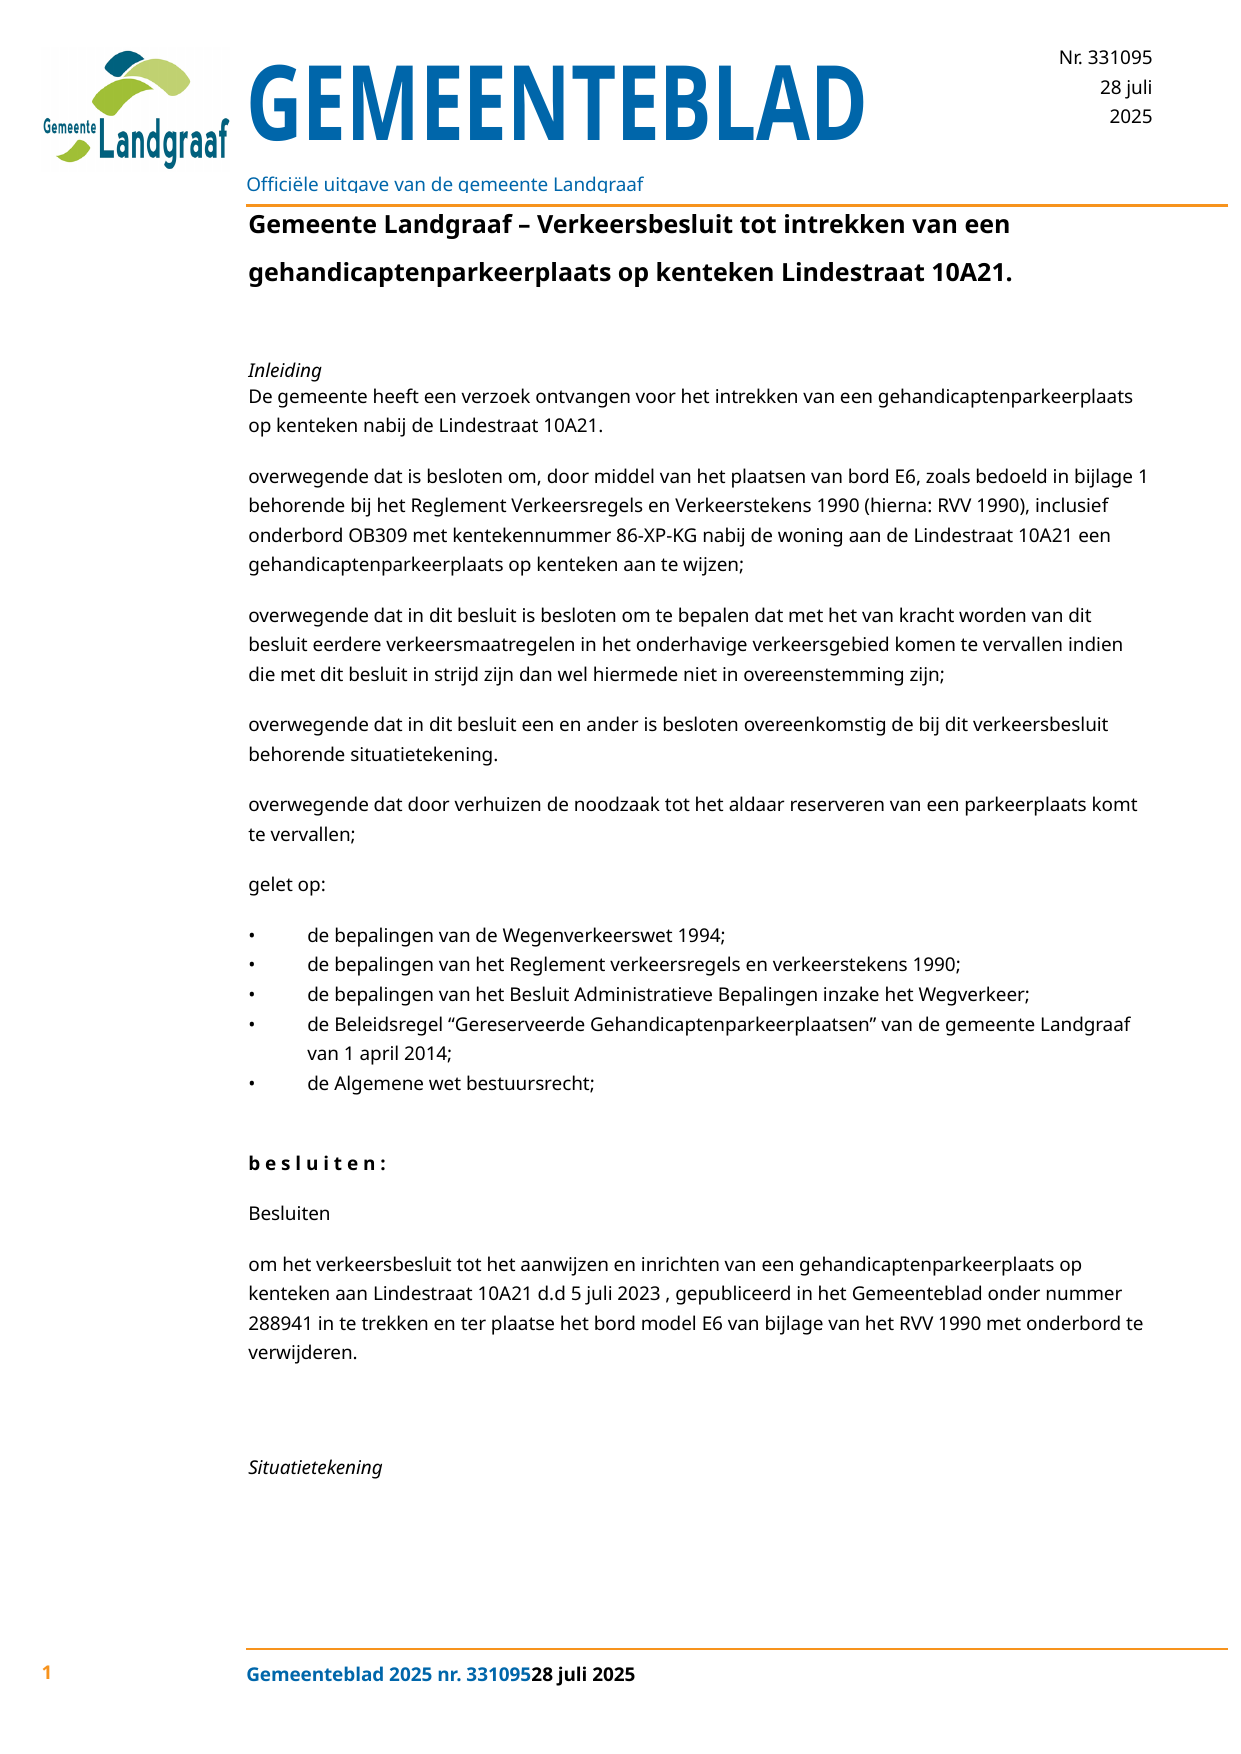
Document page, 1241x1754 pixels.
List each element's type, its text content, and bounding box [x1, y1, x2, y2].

list de Beleidsregel “Gereserveerde Gehandicaptenparkeerplaatsen” van de gemeente Landgraaf van 1 april 2014; [248, 1011, 1152, 1066]
list de Algemene wet bestuursrecht; [248, 1070, 1152, 1096]
text overwegende dat in dit besluit is besloten om te bepalen dat met het van kracht worden van dit besluit eerdere verkeersmaatregelen in het onderhavige verkeersgebied komen te vervallen indien die met dit besluit in strijd zijn dan wel hiermede niet in overeenstemming zijn; [248, 602, 1152, 687]
text De gemeente heeft een verzoek ontvangen voor het intrekken van een gehandicaptenparkeerplaats op kenteken nabij de Lindestraat 10A21. [248, 383, 1152, 438]
text Besluiten [248, 1200, 1152, 1226]
text b e s l u i t e n : [248, 1150, 1152, 1176]
text overwegende dat door verhuizen de noodzaak tot het aldaar reserveren van een parkeerplaats komt te vervallen; [248, 792, 1152, 847]
picture [41, 47, 231, 172]
text overwegende dat is besloten om, door middel van het plaatsen van bord E6, zoals bedoeld in bijlage 1 behorende bij het Reglement Verkeersregels en Verkeerstekens 1990 (hierna: RVV 1990), inclusief onderbord OB309 met kentekennummer 86-XP-KG nabij de woning aan de Lindestraat 10A21 een gehandicaptenparkeerplaats op kenteken aan te wijzen; [248, 463, 1152, 577]
list de bepalingen van het Besluit Administratieve Bepalingen inzake het Wegverkeer; [248, 981, 1152, 1007]
text Inleiding [248, 357, 1152, 383]
text om het verkeersbesluit tot het aanwijzen en inrichten van een gehandicaptenparkeerplaats op kenteken aan Lindestraat 10A21 d.d 5 juli 2023 , gepubliceerd in het Gemeenteblad onder nummer 288941 in te trekken en ter plaatse het bord model E6 van bijlage van het RVV 1990 met onderbord te verwijderen. [248, 1251, 1152, 1365]
text Gemeente Landgraaf – Verkeersbesluit tot intrekken van een gehandicaptenparkeerplaats op kenteken Lindestraat 10A21. [248, 207, 1152, 288]
list de bepalingen van de Wegenverkeerswet 1994; [248, 922, 1152, 948]
text overwegende dat in dit besluit een en ander is besloten overeenkomstig de bij dit verkeersbesluit behorende situatietekening. [248, 712, 1152, 767]
text Situatietekening [248, 1454, 1152, 1480]
text gelet op: [248, 872, 1152, 897]
list de bepalingen van het Reglement verkeersregels en verkeerstekens 1990; [248, 952, 1152, 977]
